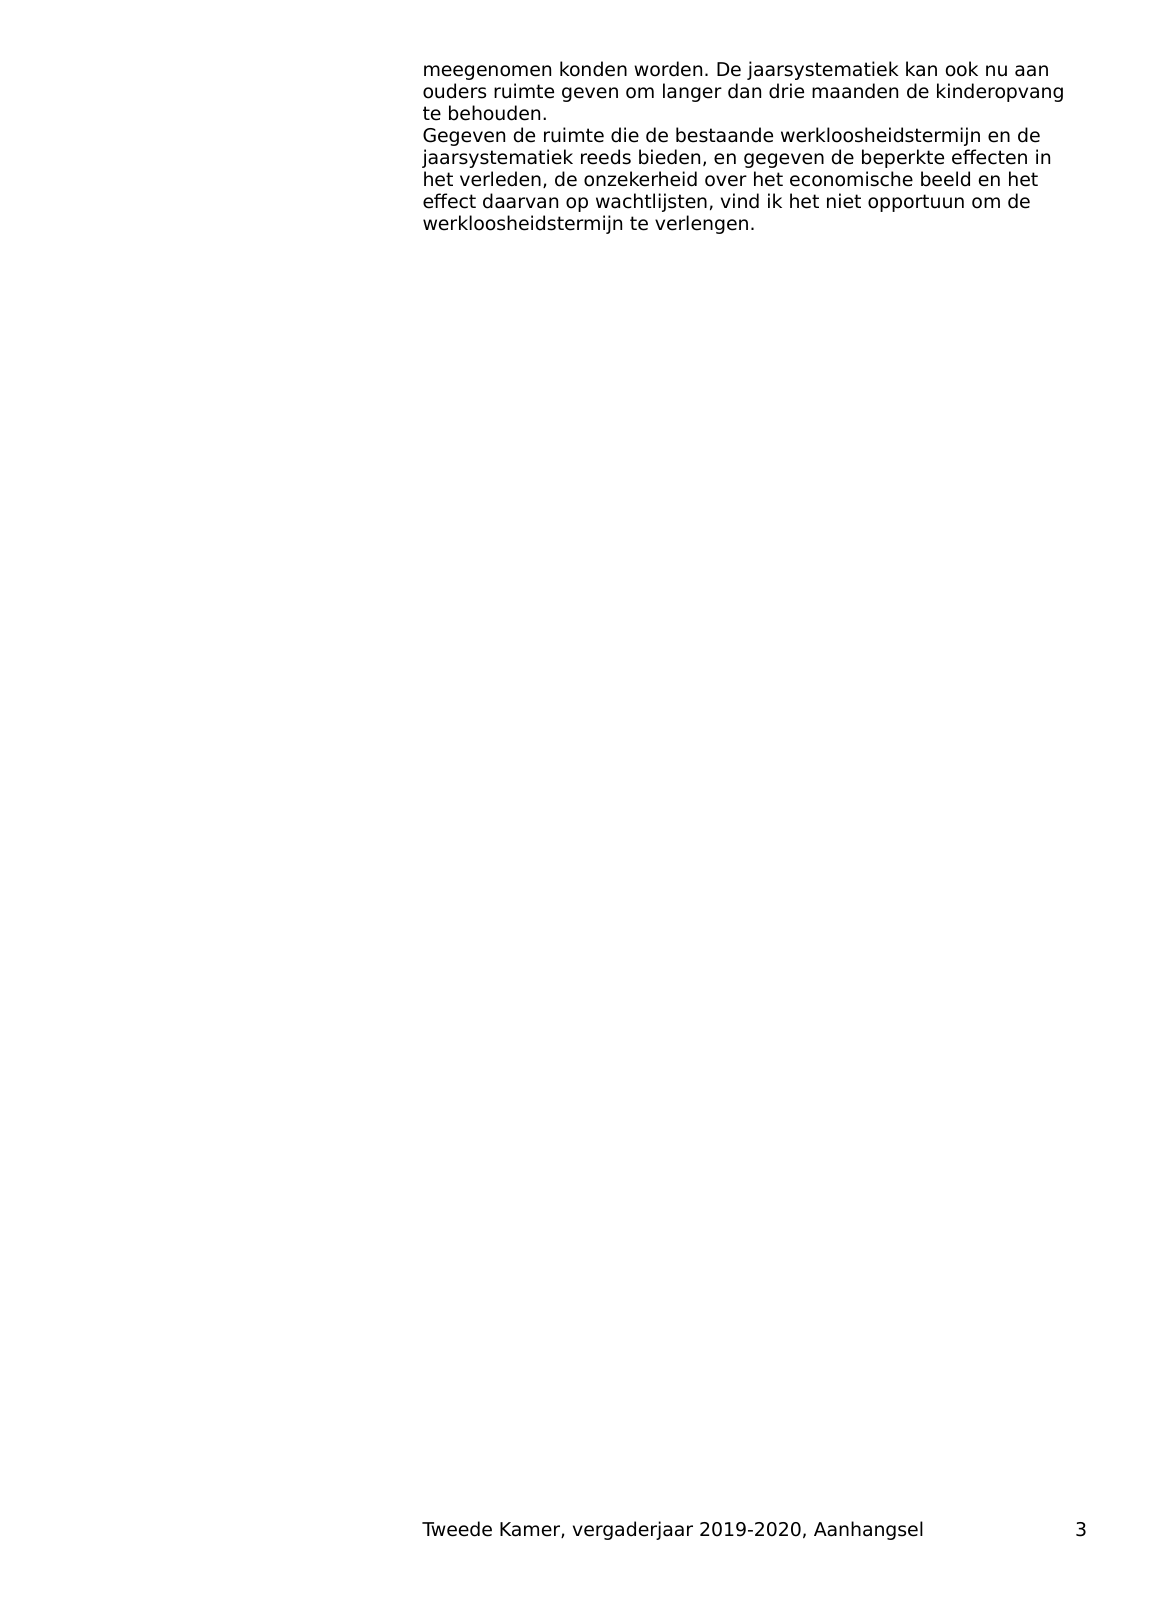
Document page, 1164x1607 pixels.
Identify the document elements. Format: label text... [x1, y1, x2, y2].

text Gegeven de ruimte die de bestaande werkloosheidstermijn en de jaarsystematiek reeds bieden, en gegeven de beperkte effecten in het verleden, de onzekerheid over het economische beeld en het effect daarvan op wachtlijsten, vind ik het niet opportuun om de werkloosheidstermijn te verlengen. [422, 125, 1087, 235]
text meegenomen konden worden. De jaarsystematiek kan ook nu aan ouders ruimte geven om langer dan drie maanden de kinderopvang te behouden. [422, 59, 1087, 125]
